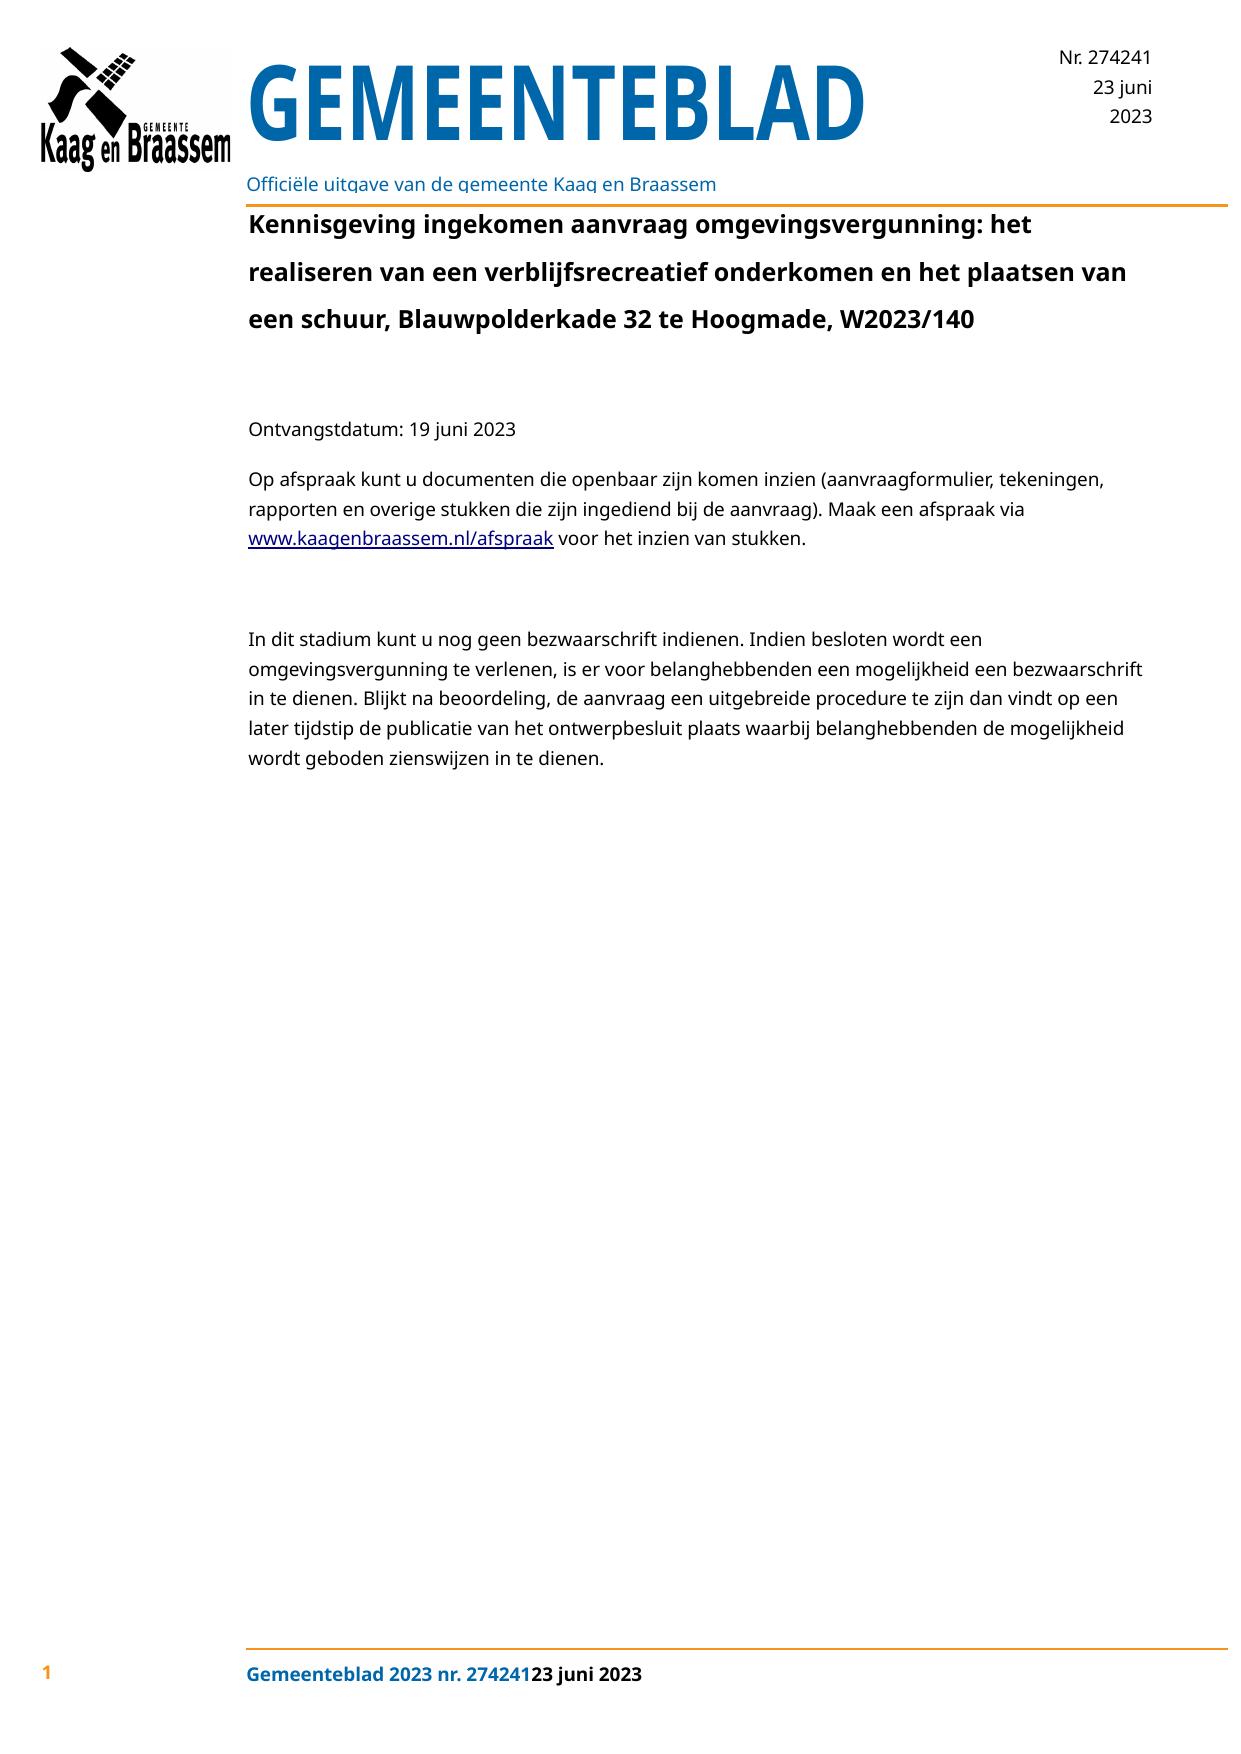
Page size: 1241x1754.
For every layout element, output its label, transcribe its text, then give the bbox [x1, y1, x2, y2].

text Ontvangstdatum: 19 juni 2023 [248, 416, 1152, 442]
picture [41, 47, 231, 172]
text Kennisgeving ingekomen aanvraag omgevingsvergunning: het realiseren van een verblijfsrecreatief onderkomen en het plaatsen van een schuur, Blauwpolderkade 32 te Hoogmade, W2023/140 [248, 207, 1152, 336]
text In dit stadium kunt u nog geen bezwaarschrift indienen. Indien besloten wordt een omgevingsvergunning te verlenen, is er voor belanghebbenden een mogelijkheid een bezwaarschrift in te dienen. Blijkt na beoordeling, de aanvraag een uitgebreide procedure te zijn dan vindt op een later tijdstip de publicatie van het ontwerpbesluit plaats waarbij belanghebbenden de mogelijkheid wordt geboden zienswijzen in te dienen. [248, 626, 1152, 770]
text Op afspraak kunt u documenten die openbaar zijn komen inzien (aanvraagformulier, tekeningen, rapporten en overige stukken die zijn ingediend bij de aanvraag). Maak een afspraak via www.kaagenbraassem.nl/afspraak voor het inzien van stukken. [248, 466, 1152, 551]
